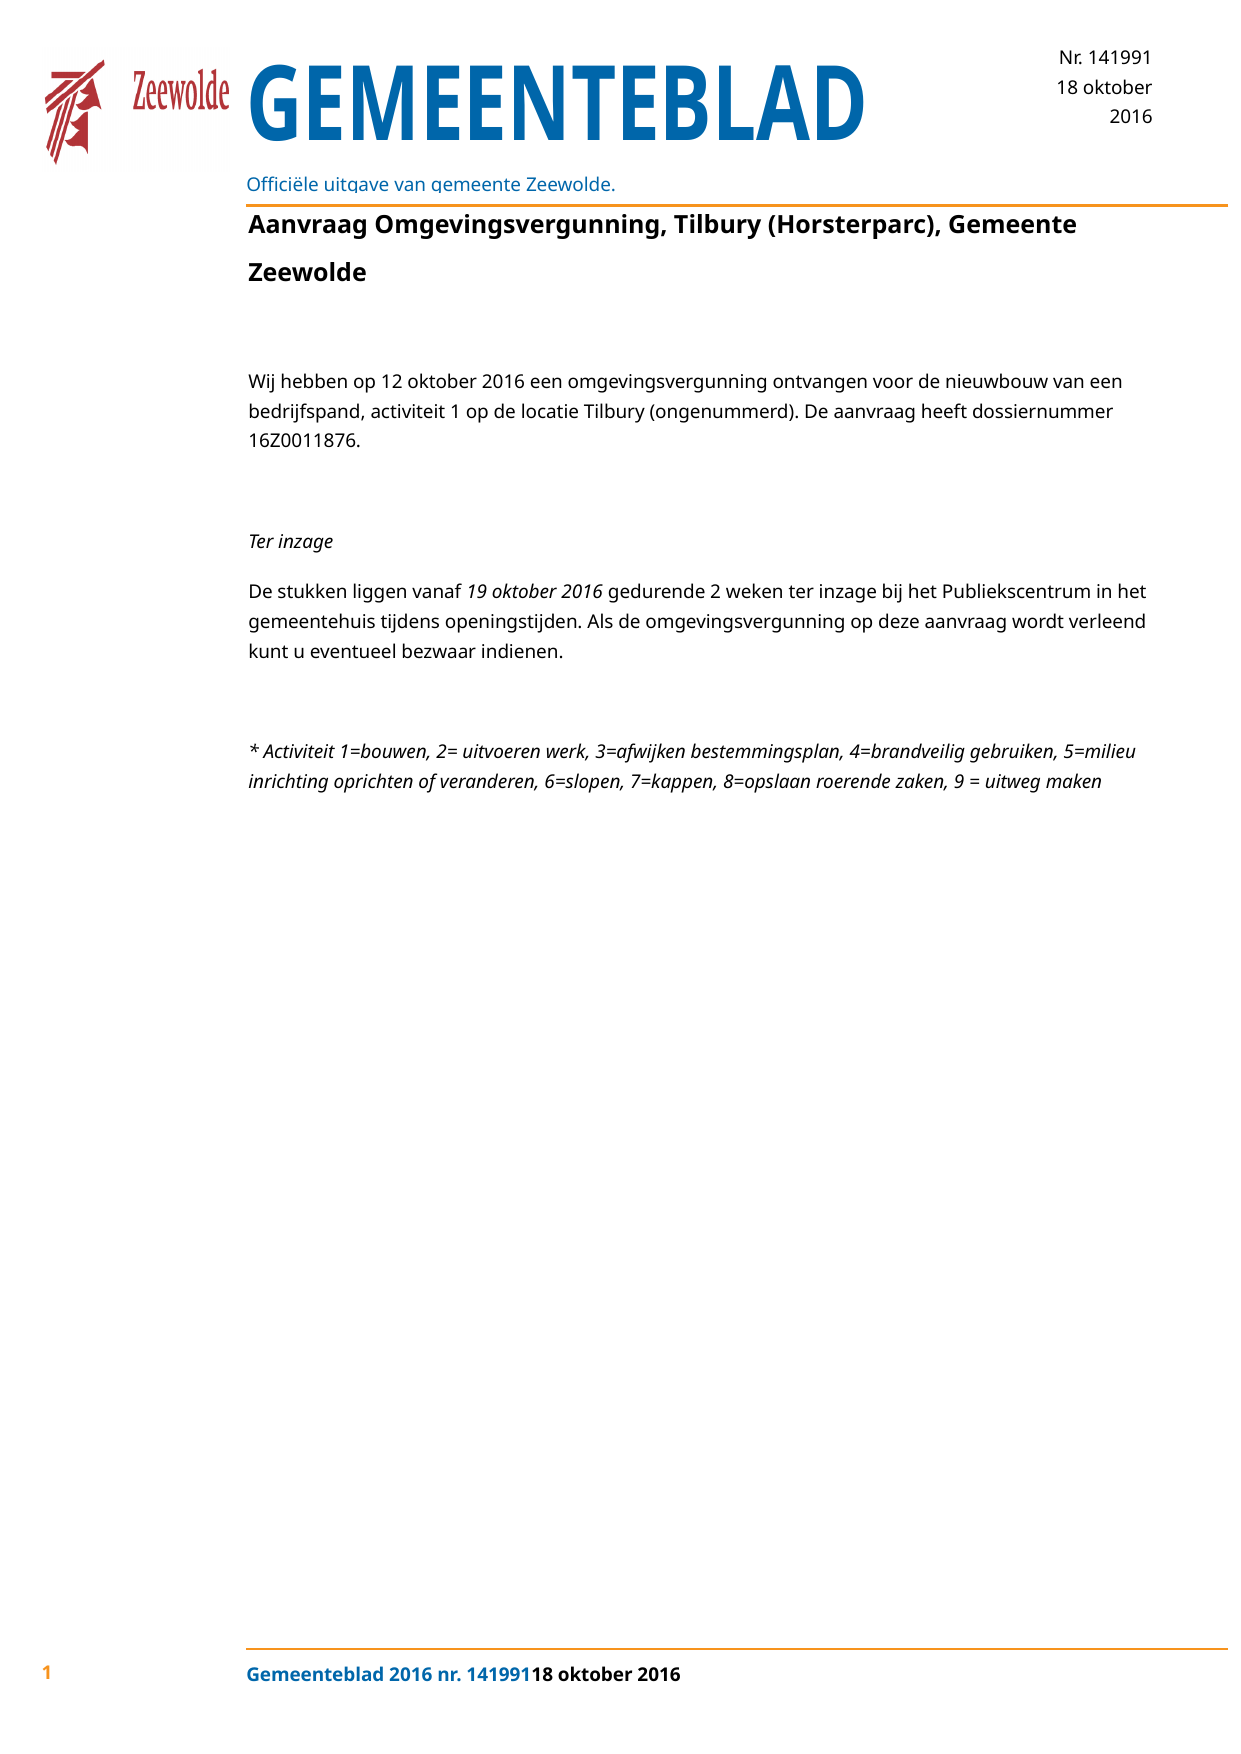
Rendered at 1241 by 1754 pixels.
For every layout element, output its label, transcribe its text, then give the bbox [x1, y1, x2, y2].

text Aanvraag Omgevingsvergunning, Tilbury (Horsterparc), Gemeente Zeewolde [248, 207, 1152, 288]
text * Activiteit 1=bouwen, 2= uitvoeren werk, 3=afwijken bestemmingsplan, 4=brandveilig gebruiken, 5=milieu inrichting oprichten of veranderen, 6=slopen, 7=kappen, 8=opslaan roerende zaken, 9 = uitweg maken [248, 739, 1152, 794]
text Wij hebben op 12 oktober 2016 een omgevingsvergunning ontvangen voor de nieuwbouw van een bedrijfspand, activiteit 1 op de locatie Tilbury (ongenummerd). De aanvraag heeft dossiernummer 16Z0011876. [248, 368, 1152, 453]
text Ter inzage [248, 528, 1152, 554]
text De stukken liggen vanaf 19 oktober 2016 gedurende 2 weken ter inzage bij het Publiekscentrum in het gemeentehuis tijdens openingstijden. Als de omgevingsvergunning op deze aanvraag wordt verleend kunt u eventueel bezwaar indienen. [248, 579, 1152, 664]
picture [41, 47, 231, 172]
